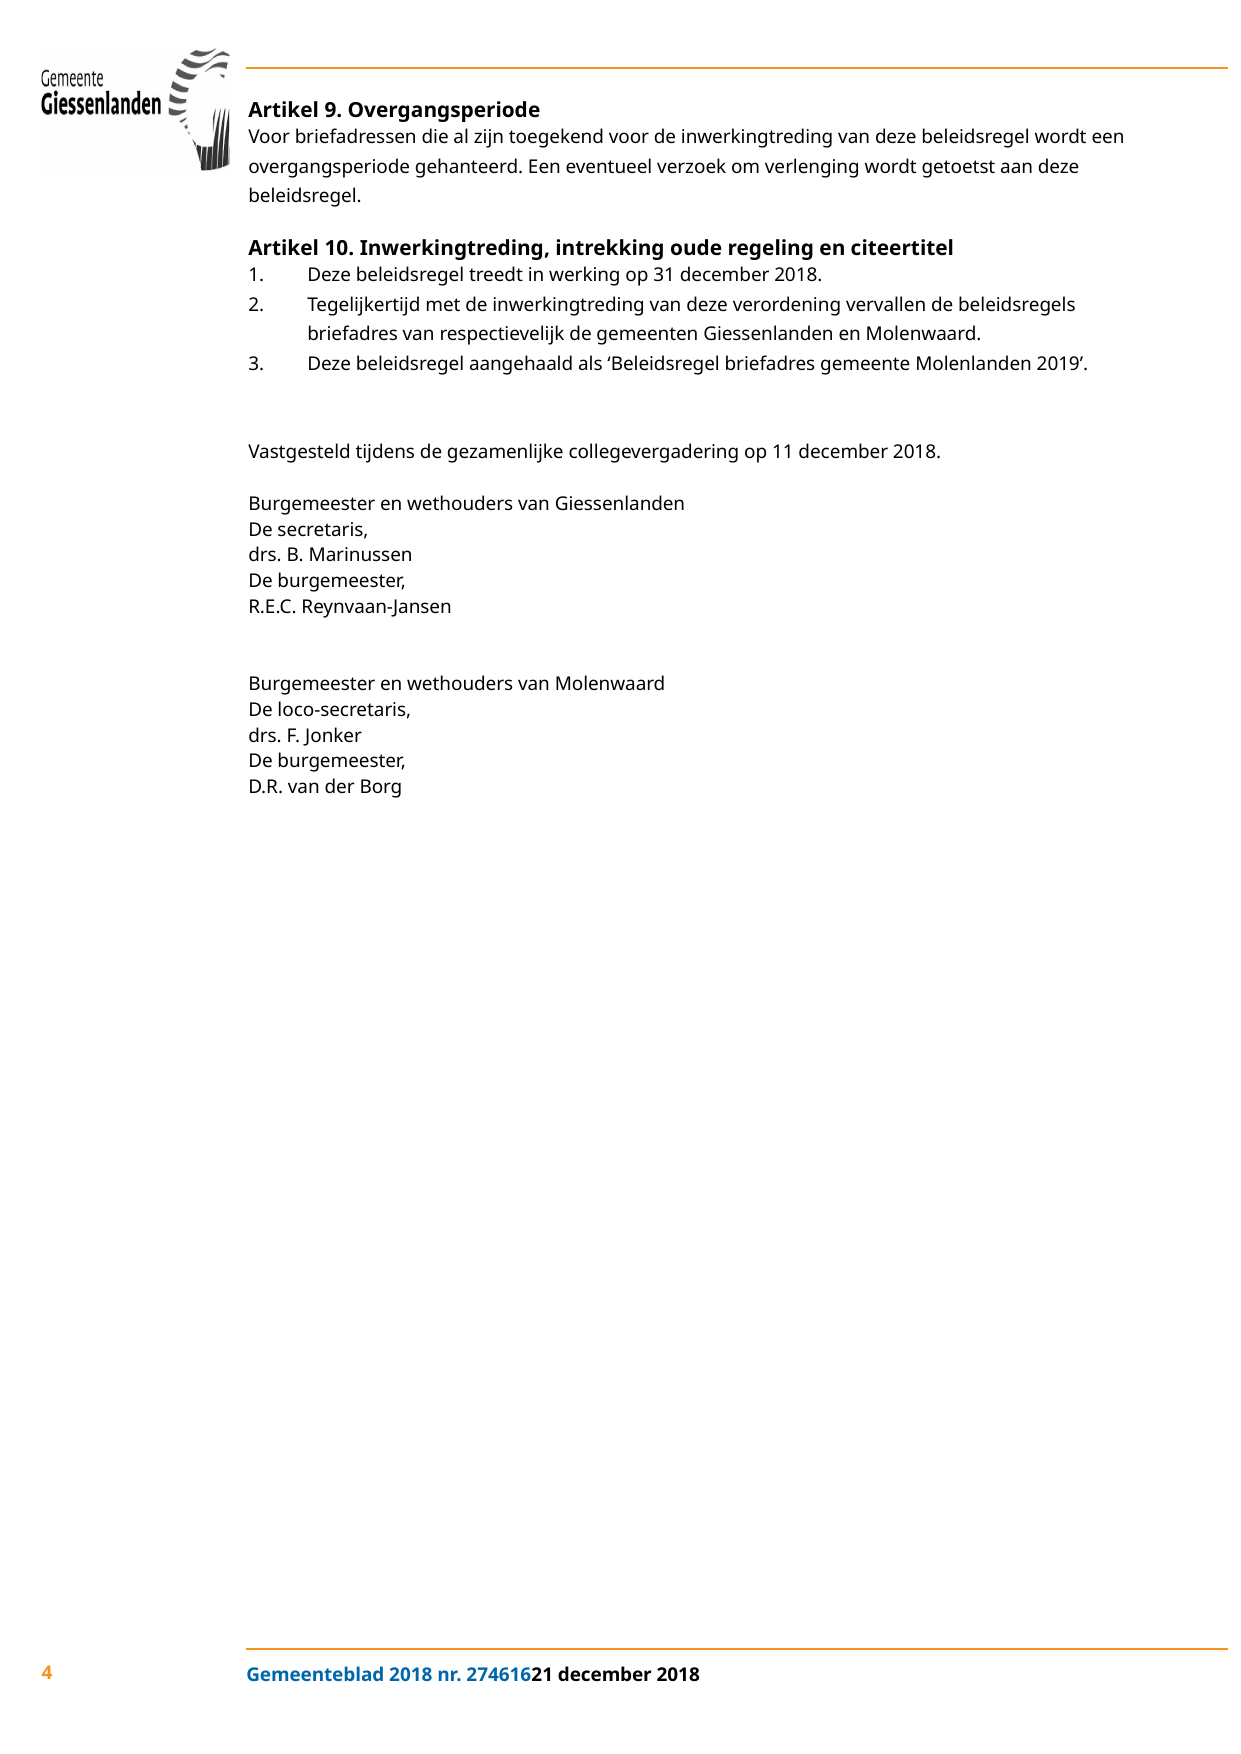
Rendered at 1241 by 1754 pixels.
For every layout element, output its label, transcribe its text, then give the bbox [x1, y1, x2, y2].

text De burgemeester, [248, 567, 1152, 593]
text R.E.C. Reynvaan-Jansen [248, 593, 1152, 619]
text De burgemeester, [248, 747, 1152, 773]
text drs. F. Jonker [248, 722, 1152, 747]
list Tegelijkertijd met de inwerkingtreding van deze verordening vervallen de beleidsregels briefadres van respectievelijk de gemeenten Giessenlanden en Molenwaard. [248, 291, 1152, 346]
text Artikel 9. Overgangsperiode [248, 95, 1152, 123]
text Burgemeester en wethouders van Molenwaard [248, 670, 1152, 696]
text Vastgesteld tijdens de gezamenlijke collegevergadering op 11 december 2018. [248, 439, 1152, 464]
text De loco-secretaris, [248, 696, 1152, 722]
picture [41, 47, 231, 172]
list Deze beleidsregel aangehaald als ‘Beleidsregel briefadres gemeente Molenlanden 2019’. [248, 350, 1152, 376]
text Burgemeester en wethouders van Giessenlanden [248, 490, 1152, 516]
list Deze beleidsregel treedt in werking op 31 december 2018. [248, 261, 1152, 287]
text Voor briefadressen die al zijn toegekend voor de inwerkingtreding van deze beleidsregel wordt een overgangsperiode gehanteerd. Een eventueel verzoek om verlenging wordt getoetst aan deze beleidsregel. [248, 123, 1152, 208]
text Artikel 10. Inwerkingtreding, intrekking oude regeling en citeertitel [248, 233, 1152, 261]
text D.R. van der Borg [248, 773, 1152, 799]
text drs. B. Marinussen [248, 542, 1152, 567]
text De secretaris, [248, 516, 1152, 542]
